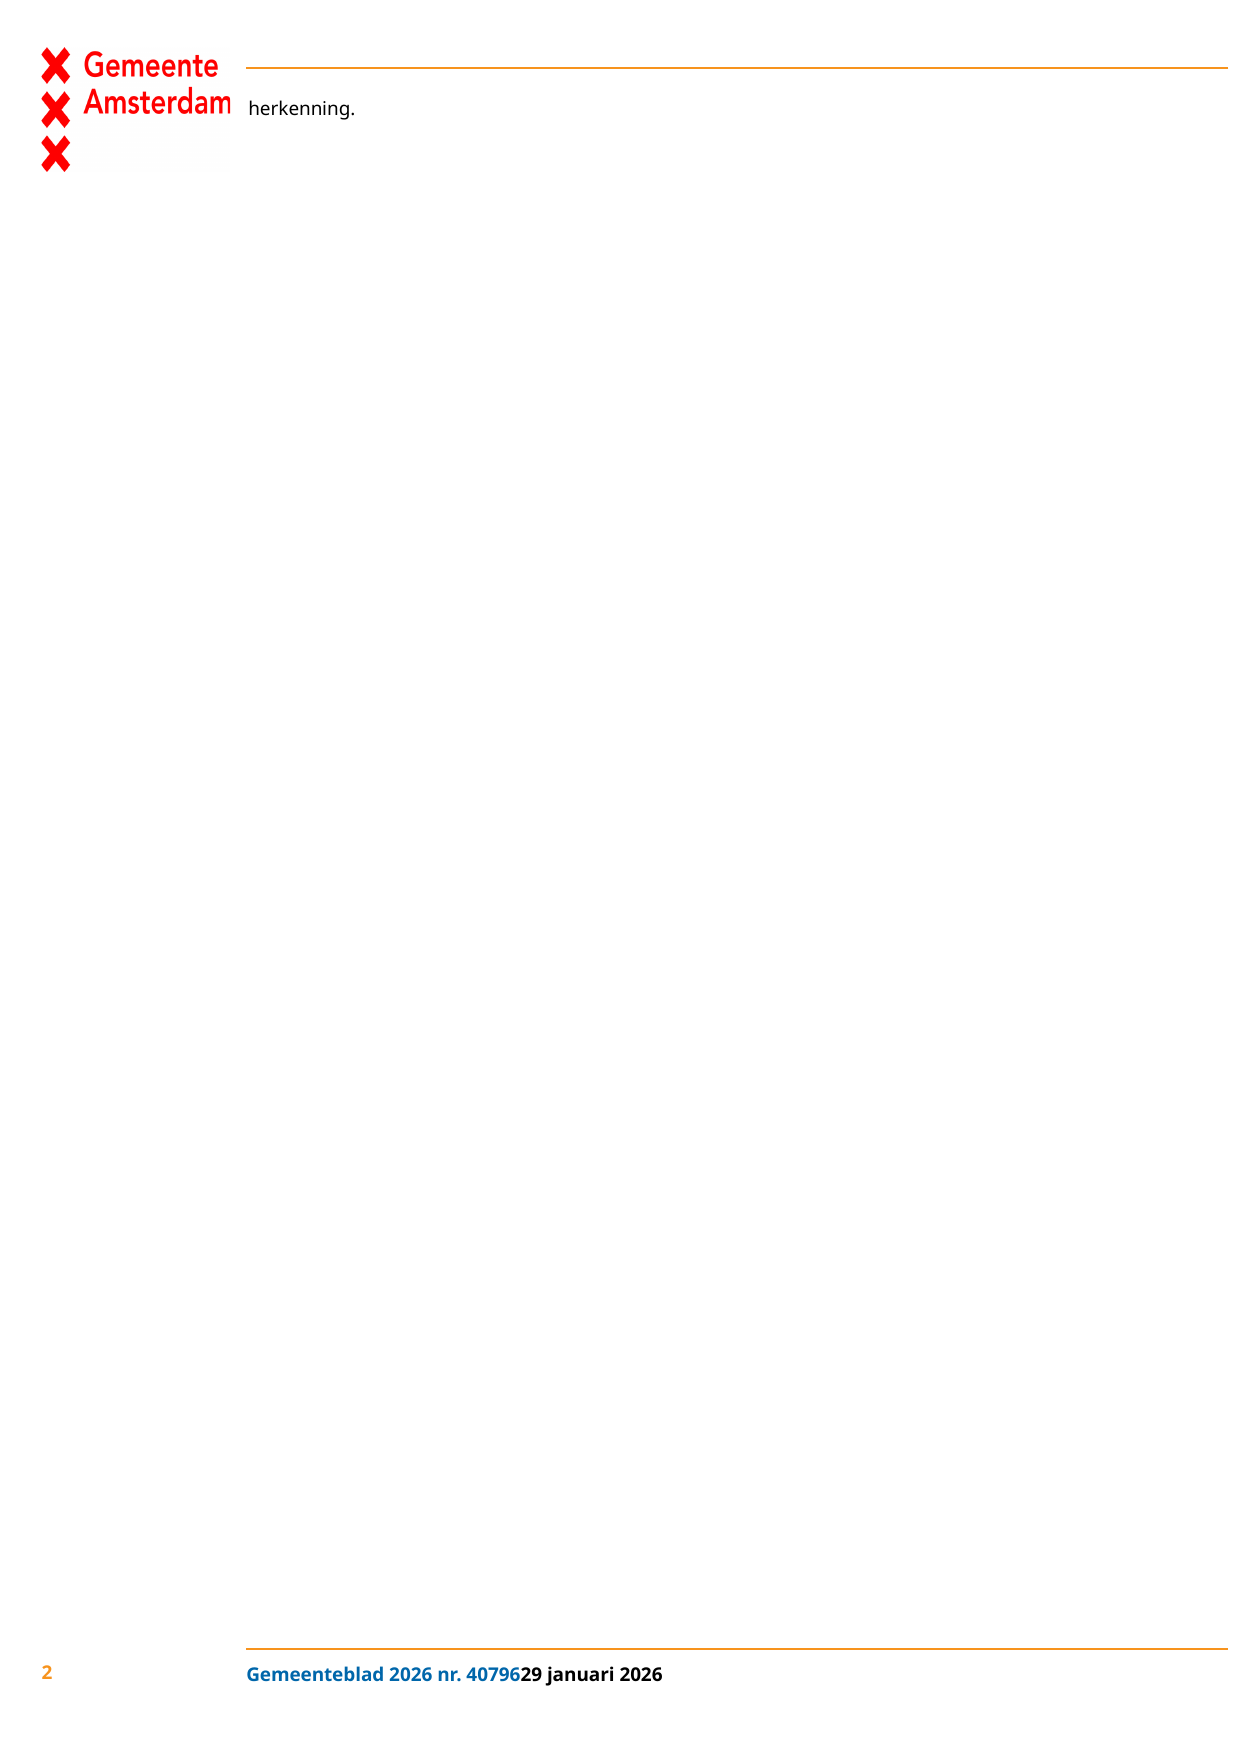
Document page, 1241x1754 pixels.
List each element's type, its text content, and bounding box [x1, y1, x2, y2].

picture [41, 47, 231, 172]
text herkenning. [248, 95, 1152, 121]
